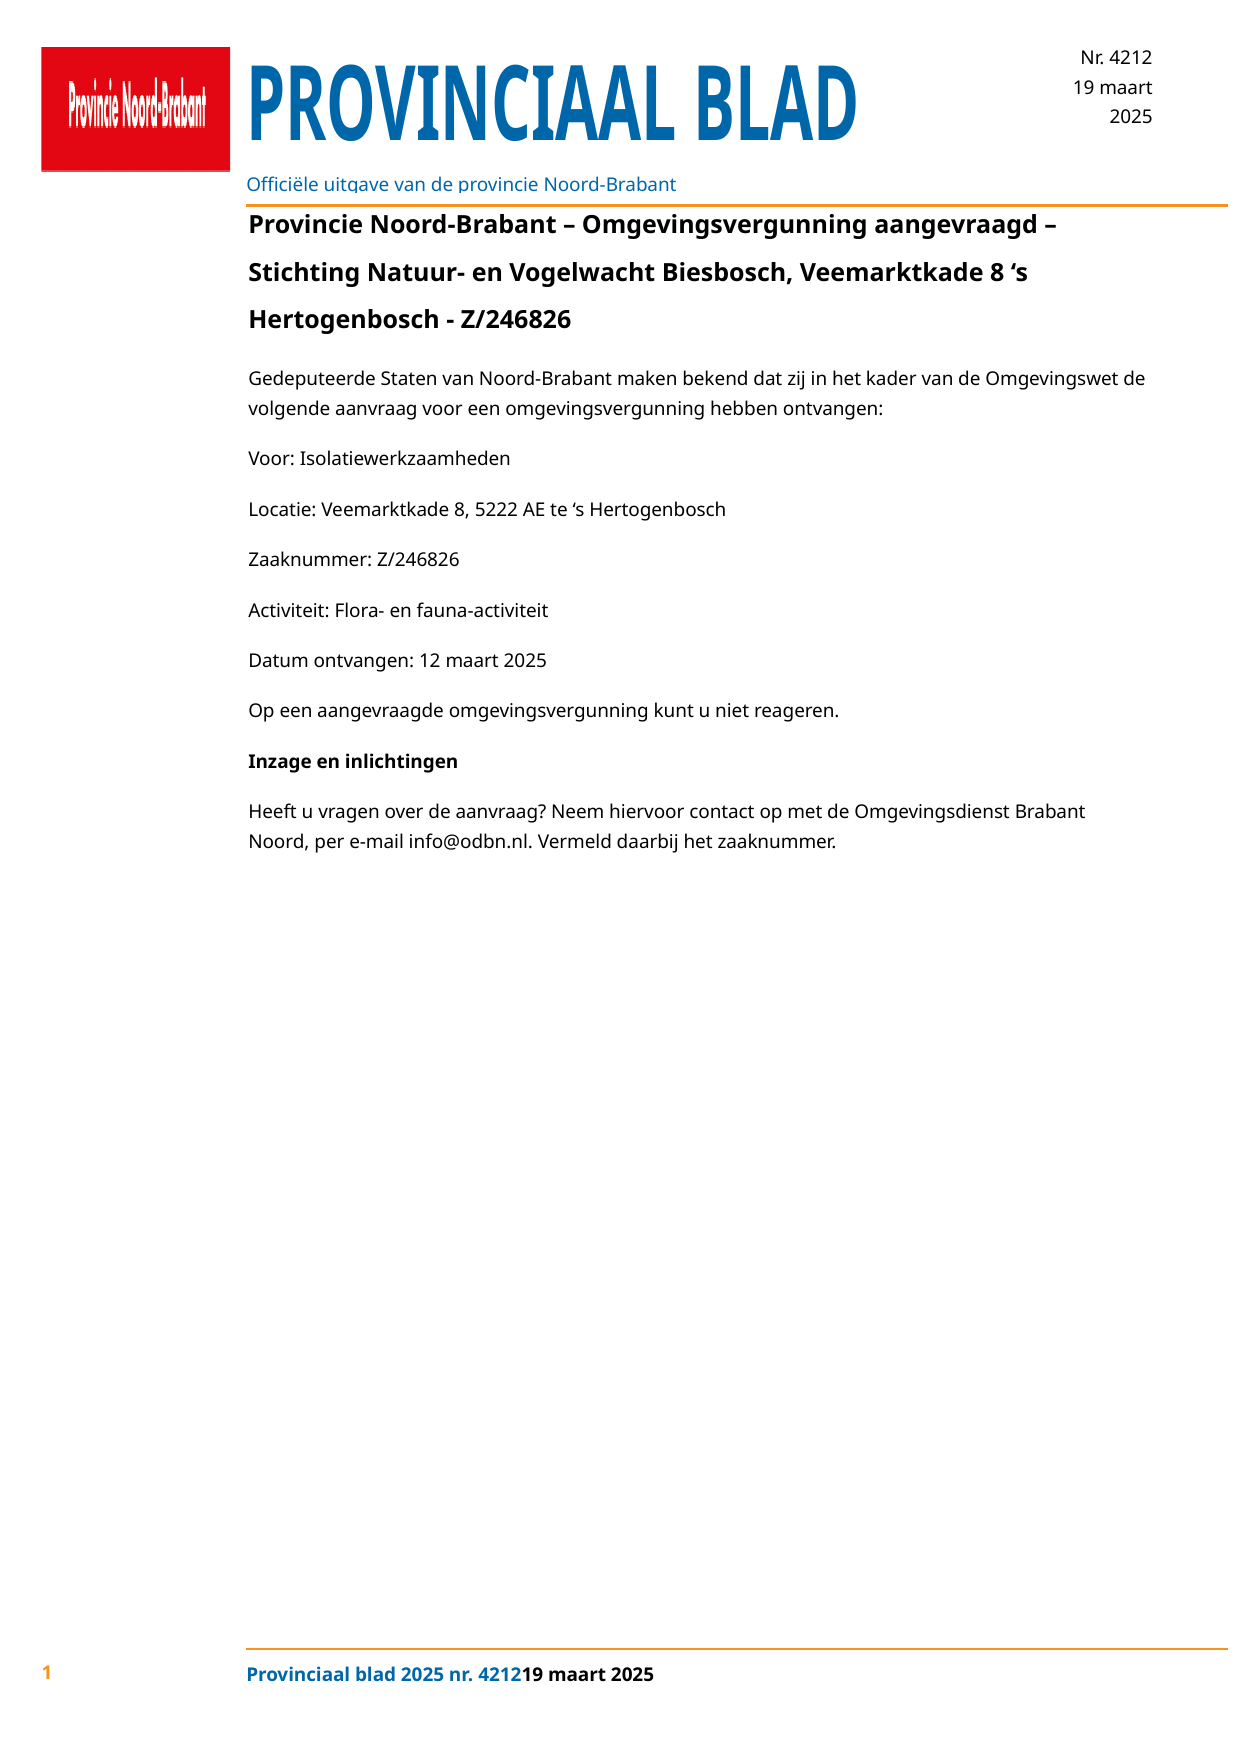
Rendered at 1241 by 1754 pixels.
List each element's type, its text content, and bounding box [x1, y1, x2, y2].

text Datum ontvangen: 12 maart 2025 [248, 647, 1152, 673]
text Provincie Noord-Brabant – Omgevingsvergunning aangevraagd – Stichting Natuur- en Vogelwacht Biesbosch, Veemarktkade 8 ‘s Hertogenbosch - Z/246826 [248, 207, 1152, 336]
text Inzage en inlichtingen [248, 748, 1152, 774]
text Op een aangevraagde omgevingsvergunning kunt u niet reageren. [248, 698, 1152, 723]
text Gedeputeerde Staten van Noord-Brabant maken bekend dat zij in het kader van de Omgevingswet de volgende aanvraag voor een omgevingsvergunning hebben ontvangen: [248, 366, 1152, 421]
text Activiteit: Flora- en fauna-activiteit [248, 597, 1152, 622]
picture [41, 47, 231, 172]
text Zaaknummer: Z/246826 [248, 546, 1152, 572]
text Voor: Isolatiewerkzaamheden [248, 446, 1152, 471]
text Heeft u vragen over de aanvraag? Neem hiervoor contact op met de Omgevingsdienst Brabant Noord, per e-mail info@odbn.nl. Vermeld daarbij het zaaknummer. [248, 798, 1152, 854]
text Locatie: Veemarktkade 8, 5222 AE te ‘s Hertogenbosch [248, 496, 1152, 522]
